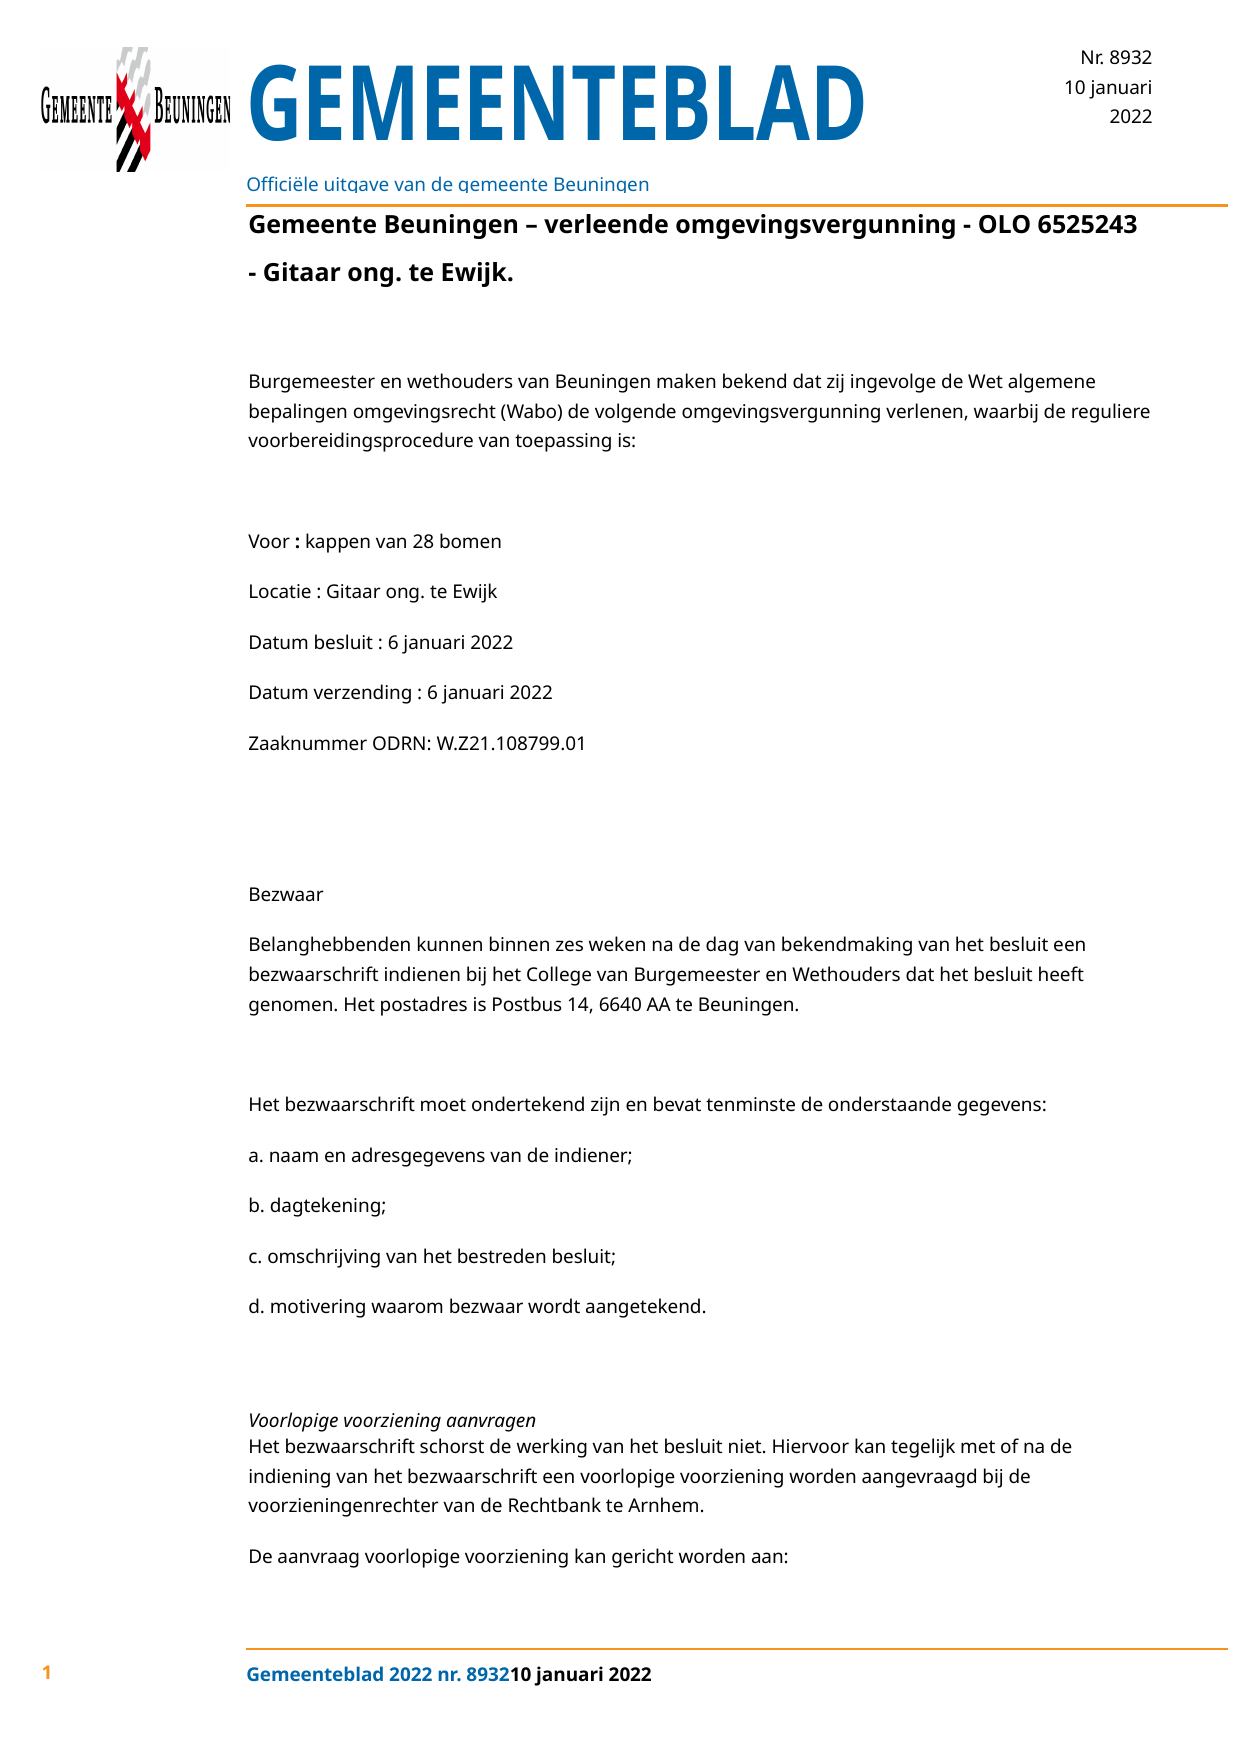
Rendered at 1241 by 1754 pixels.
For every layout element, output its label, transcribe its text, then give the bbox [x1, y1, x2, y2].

text Datum besluit : 6 januari 2022 [248, 629, 1152, 655]
text Burgemeester en wethouders van Beuningen maken bekend dat zij ingevolge de Wet algemene bepalingen omgevingsrecht (Wabo) de volgende omgevingsvergunning verlenen, waarbij de reguliere voorbereidingsprocedure van toepassing is: [248, 368, 1152, 453]
text De aanvraag voorlopige voorziening kan gericht worden aan: [248, 1543, 1152, 1569]
text b. dagtekening; [248, 1192, 1152, 1218]
text Bezwaar [248, 881, 1152, 907]
text c. omschrijving van het bestreden besluit; [248, 1243, 1152, 1269]
text Voorlopige voorziening aanvragen [248, 1408, 1152, 1433]
text Voor : kappen van 28 bomen [248, 528, 1152, 554]
text Belanghebbenden kunnen binnen zes weken na de dag van bekendmaking van het besluit een bezwaarschrift indienen bij het College van Burgemeester en Wethouders dat het besluit heeft genomen. Het postadres is Postbus 14, 6640 AA te Beuningen. [248, 932, 1152, 1017]
text Datum verzending : 6 januari 2022 [248, 679, 1152, 705]
text Het bezwaarschrift moet ondertekend zijn en bevat tenminste de onderstaande gegevens: [248, 1092, 1152, 1117]
text Locatie : Gitaar ong. te Ewijk [248, 579, 1152, 604]
text d. motivering waarom bezwaar wordt aangetekend. [248, 1293, 1152, 1319]
text a. naam en adresgegevens van de indiener; [248, 1142, 1152, 1168]
picture [41, 47, 231, 172]
text Het bezwaarschrift schorst de werking van het besluit niet. Hiervoor kan tegelijk met of na de indiening van het bezwaarschrift een voorlopige voorziening worden aangevraagd bij de voorzieningenrechter van de Rechtbank te Arnhem. [248, 1433, 1152, 1518]
text Gemeente Beuningen – verleende omgevingsvergunning - OLO 6525243 - Gitaar ong. te Ewijk. [248, 207, 1152, 288]
text Zaaknummer ODRN: W.Z21.108799.01 [248, 730, 1152, 756]
